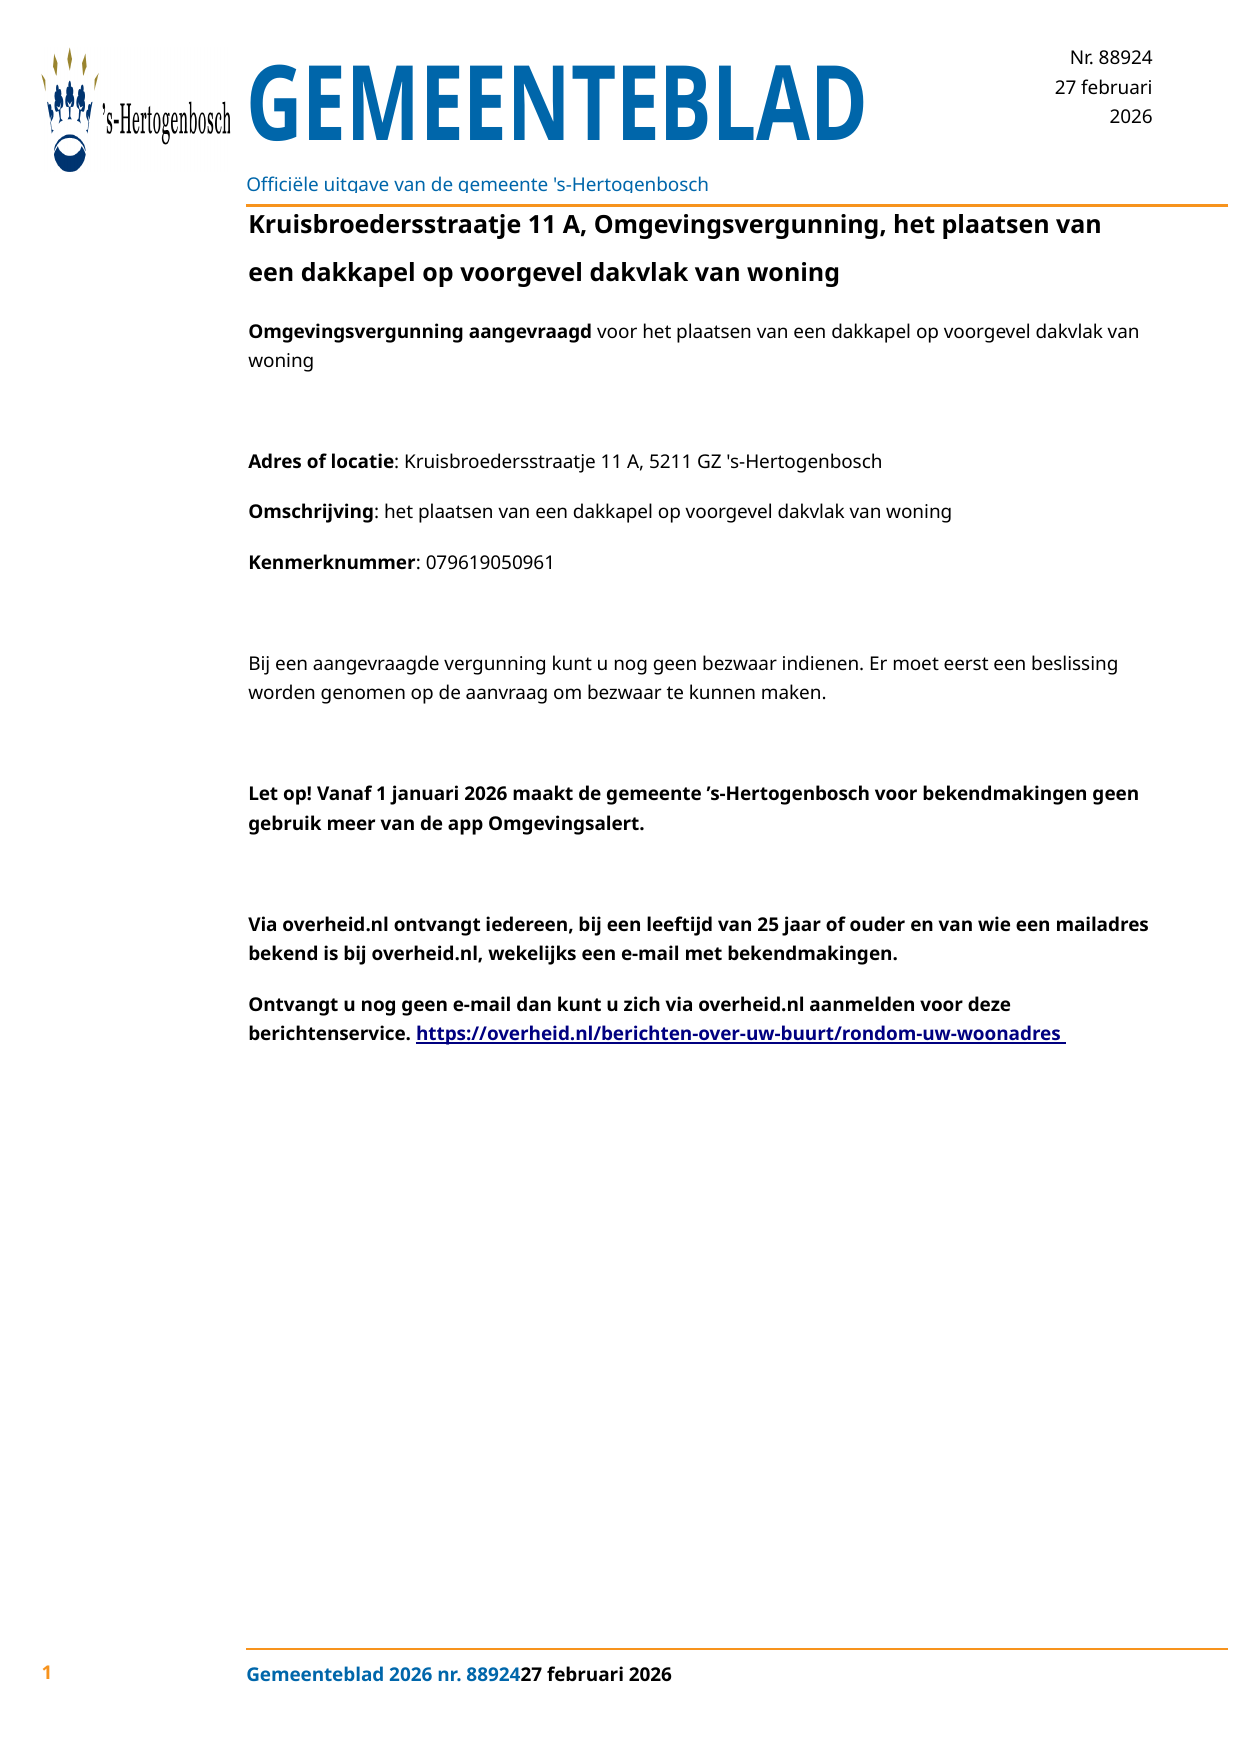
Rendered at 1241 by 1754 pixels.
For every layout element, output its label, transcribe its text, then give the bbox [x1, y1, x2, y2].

text Kenmerknummer: 079619050961 [248, 549, 1152, 575]
text Omschrijving: het plaatsen van een dakkapel op voorgevel dakvlak van woning [248, 499, 1152, 524]
text Bij een aangevraagde vergunning kunt u nog geen bezwaar indienen. Er moet eerst een beslissing worden genomen op de aanvraag om bezwaar te kunnen maken. [248, 650, 1152, 705]
text Via overheid.nl ontvangt iedereen, bij een leeftijd van 25 jaar of ouder en van wie een mailadres bekend is bij overheid.nl, wekelijks een e-mail met bekendmakingen. [248, 911, 1152, 966]
text Adres of locatie: Kruisbroedersstraatje 11 A, 5211 GZ 's-Hertogenbosch [248, 448, 1152, 474]
text Omgevingsvergunning aangevraagd voor het plaatsen van een dakkapel op voorgevel dakvlak van woning [248, 318, 1152, 373]
text Kruisbroedersstraatje 11 A, Omgevingsvergunning, het plaatsen van een dakkapel op voorgevel dakvlak van woning [248, 207, 1152, 288]
text Ontvangt u nog geen e-mail dan kunt u zich via overheid.nl aanmelden voor deze berichtenservice. https://overheid.nl/berichten-over-uw-buurt/rondom-uw-woonadres [248, 991, 1152, 1046]
text Let op! Vanaf 1 januari 2026 maakt de gemeente ’s-Hertogenbosch voor bekendmakingen geen gebruik meer van de app Omgevingsalert. [248, 780, 1152, 836]
picture [41, 47, 231, 172]
